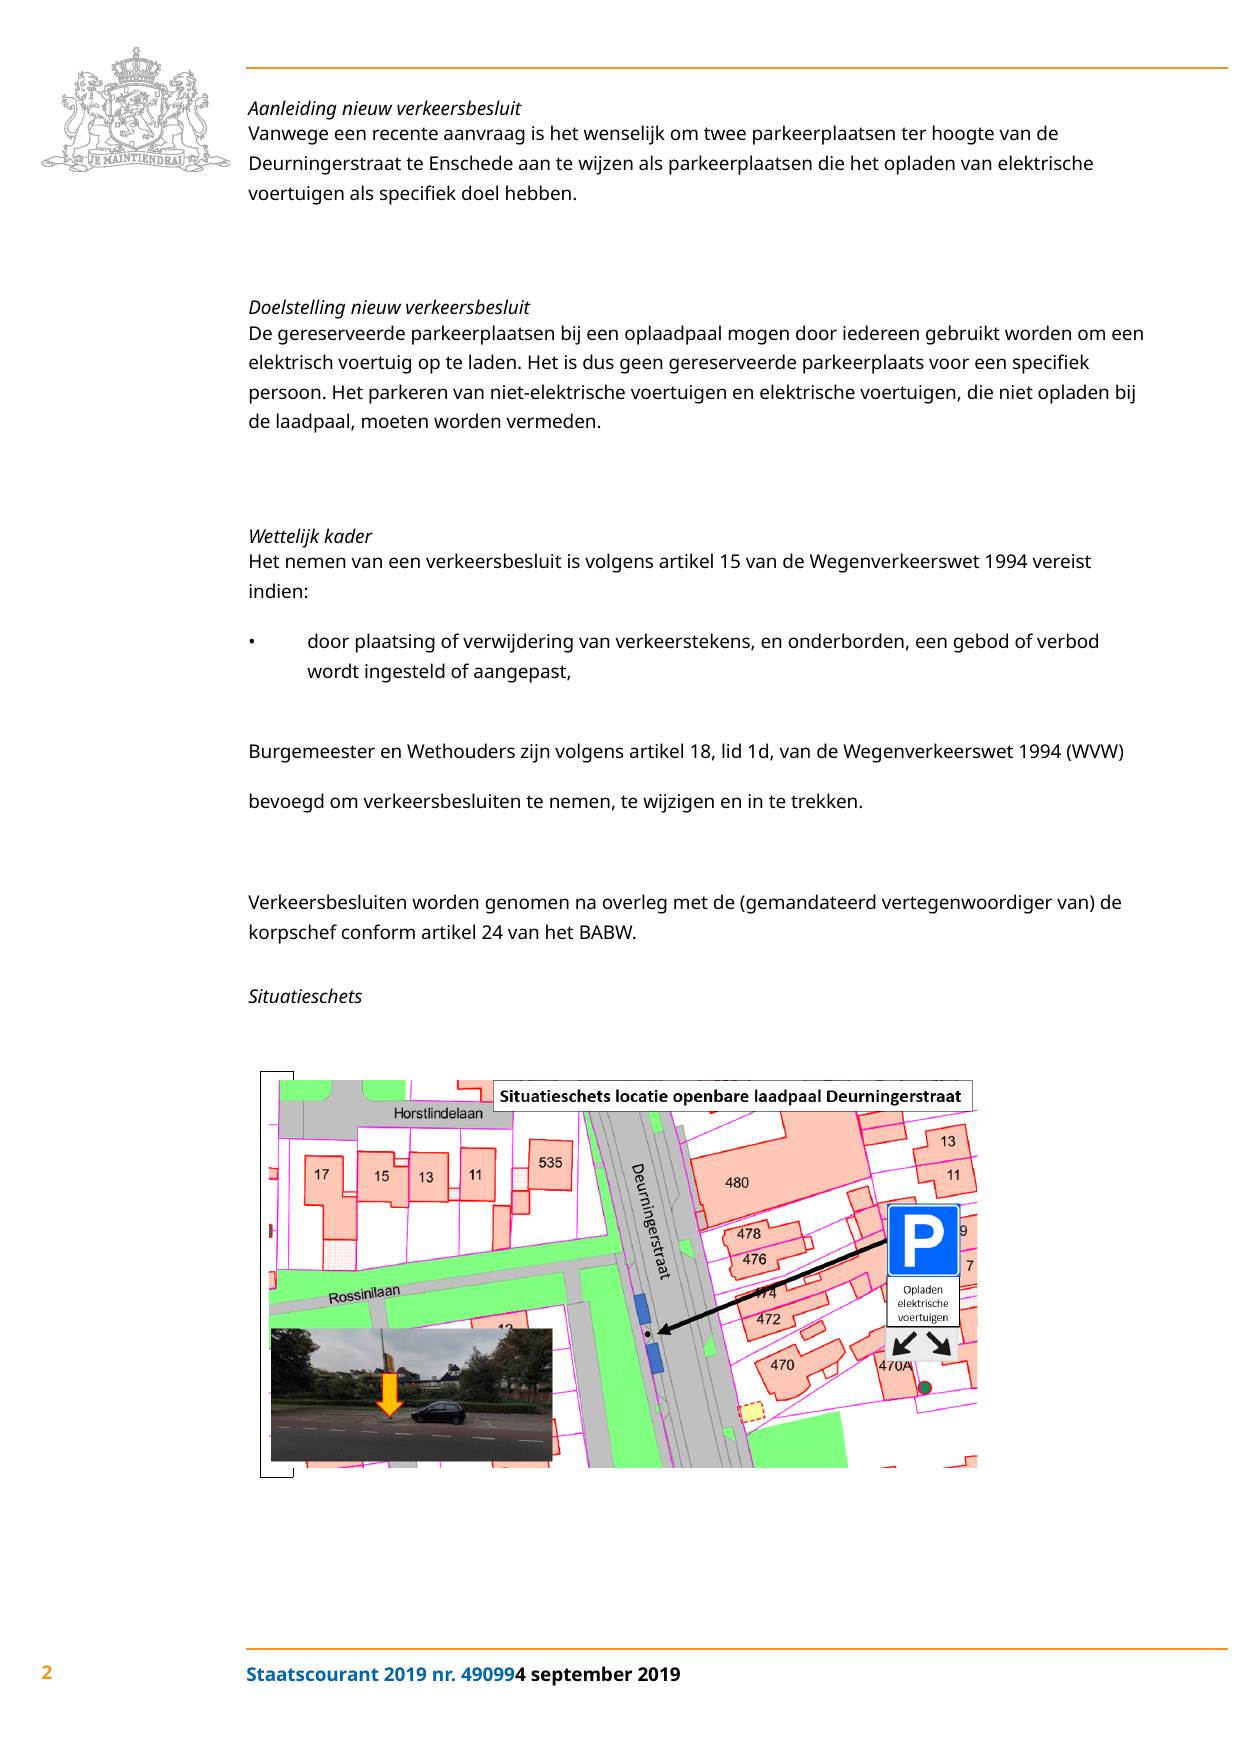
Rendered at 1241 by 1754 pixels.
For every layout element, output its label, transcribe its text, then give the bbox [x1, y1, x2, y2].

text Wettelijk kader [248, 523, 1152, 549]
text Doelstelling nieuw verkeersbesluit [248, 294, 1152, 320]
picture [268, 1080, 978, 1468]
text Aanleiding nieuw verkeersbesluit [248, 95, 1152, 121]
text Situatieschets [248, 983, 1152, 1009]
text Vanwege een recente aanvraag is het wenselijk om twee parkeerplaatsen ter hoogte van de Deurningerstraat te Enschede aan te wijzen als parkeerplaatsen die het opladen van elektrische voertuigen als specifiek doel hebben. [248, 121, 1152, 205]
picture [41, 47, 231, 172]
text Verkeersbesluiten worden genomen na overleg met de (gemandateerd vertegenwoordiger van) de korpschef conform artikel 24 van het BABW. [248, 889, 1152, 945]
text Het nemen van een verkeersbesluit is volgens artikel 15 van de Wegenverkeerswet 1994 vereist indien: [248, 549, 1152, 604]
text bevoegd om verkeersbesluiten te nemen, te wijzigen en in te trekken. [248, 789, 1152, 814]
text De gereserveerde parkeerplaatsen bij een oplaadpaal mogen door iedereen gebruikt worden om een elektrisch voertuig op te laden. Het is dus geen gereserveerde parkeerplaats voor een specifiek persoon. Het parkeren van niet-elektrische voertuigen en elektrische voertuigen, die niet opladen bij de laadpaal, moeten worden vermeden. [248, 320, 1152, 434]
text Burgemeester en Wethouders zijn volgens artikel 18, lid 1d, van de Wegenverkeerswet 1994 (WVW) [248, 738, 1152, 764]
list door plaatsing of verwijdering van verkeerstekens, en onderborden, een gebod of verbod wordt ingesteld of aangepast, [248, 629, 1152, 684]
